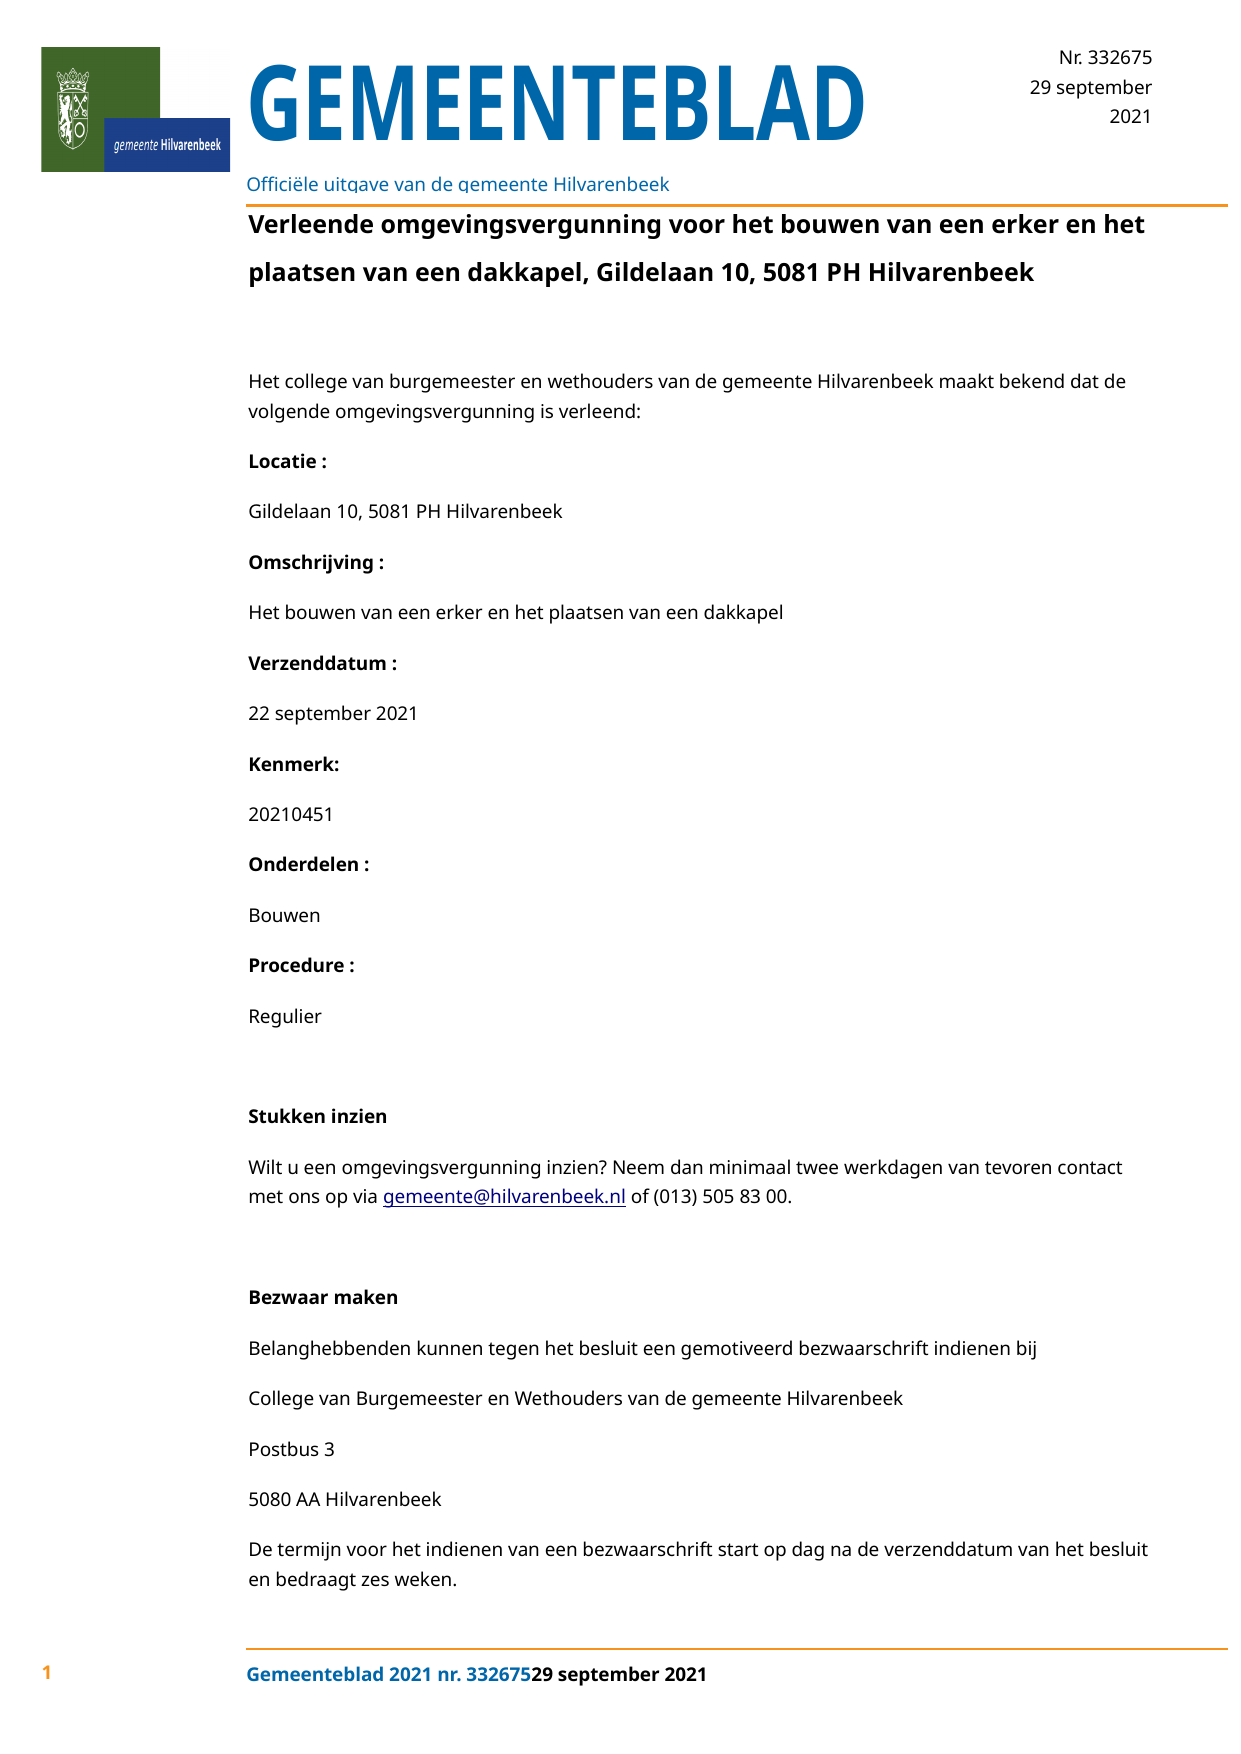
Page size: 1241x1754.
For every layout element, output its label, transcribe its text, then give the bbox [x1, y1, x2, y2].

text Belanghebbenden kunnen tegen het besluit een gemotiveerd bezwaarschrift indienen bij [248, 1335, 1152, 1361]
text Locatie : [248, 448, 1152, 474]
text Wilt u een omgevingsvergunning inzien? Neem dan minimaal twee werkdagen van tevoren contact met ons op via gemeente@hilvarenbeek.nl of (013) 505 83 00. [248, 1154, 1152, 1209]
text Omschrijving : [248, 549, 1152, 575]
text Procedure : [248, 952, 1152, 978]
text 22 september 2021 [248, 700, 1152, 726]
text 20210451 [248, 801, 1152, 827]
text Bezwaar maken [248, 1284, 1152, 1310]
picture [41, 47, 231, 172]
text Het bouwen van een erker en het plaatsen van een dakkapel [248, 599, 1152, 625]
text Bouwen [248, 902, 1152, 928]
text Regulier [248, 1003, 1152, 1029]
text Postbus 3 [248, 1436, 1152, 1462]
text Verzenddatum : [248, 650, 1152, 676]
text Het college van burgemeester en wethouders van de gemeente Hilvarenbeek maakt bekend dat de volgende omgevingsvergunning is verleend: [248, 368, 1152, 424]
text De termijn voor het indienen van een bezwaarschrift start op dag na de verzenddatum van het besluit en bedraagt zes weken. [248, 1537, 1152, 1592]
text College van Burgemeester en Wethouders van de gemeente Hilvarenbeek [248, 1385, 1152, 1411]
text Gildelaan 10, 5081 PH Hilvarenbeek [248, 499, 1152, 524]
text 5080 AA Hilvarenbeek [248, 1486, 1152, 1512]
text Onderdelen : [248, 852, 1152, 877]
text Kenmerk: [248, 751, 1152, 777]
text Stukken inzien [248, 1104, 1152, 1129]
text Verleende omgevingsvergunning voor het bouwen van een erker en het plaatsen van een dakkapel, Gildelaan 10, 5081 PH Hilvarenbeek [248, 207, 1152, 288]
